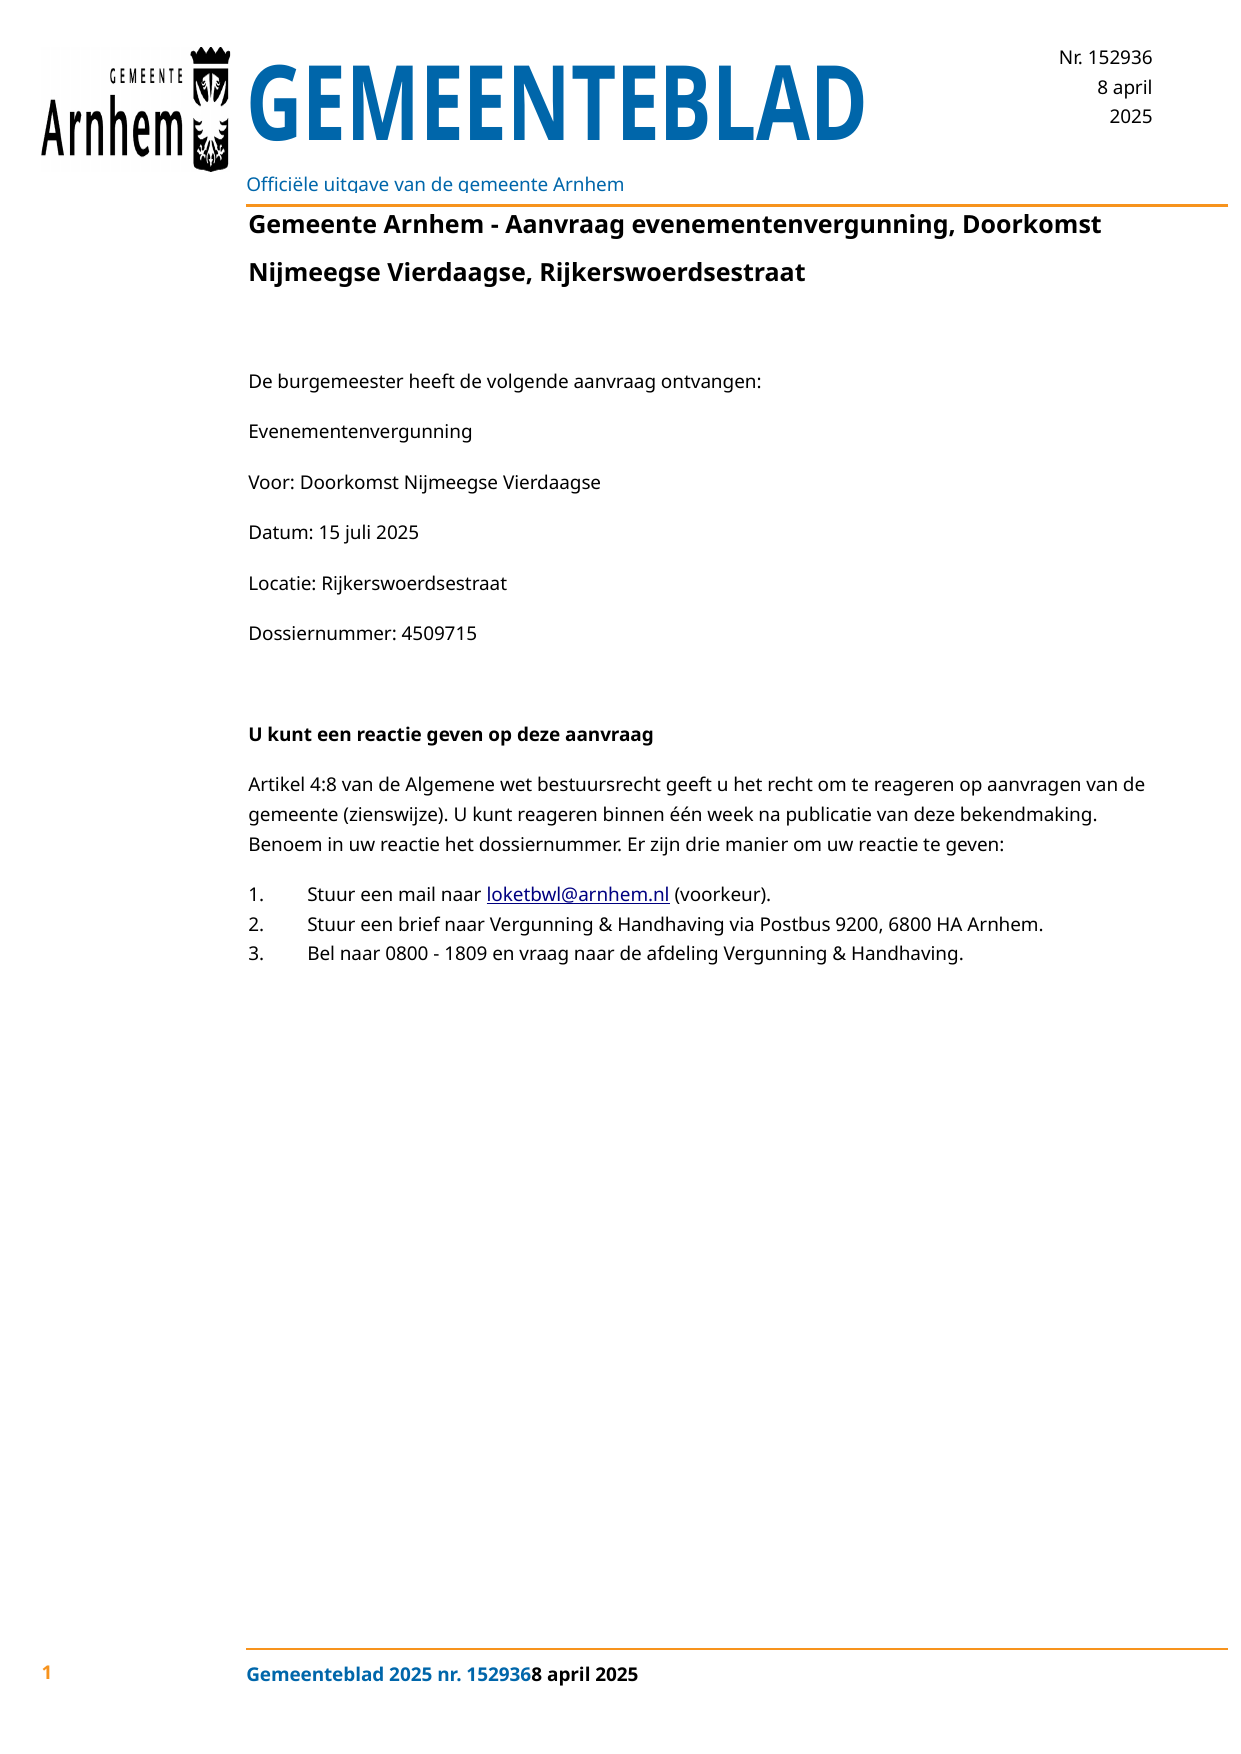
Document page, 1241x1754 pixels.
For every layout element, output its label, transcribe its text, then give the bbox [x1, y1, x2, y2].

text Voor: Doorkomst Nijmeegse Vierdaagse [248, 469, 1152, 495]
list Stuur een brief naar Vergunning & Handhaving via Postbus 9200, 6800 HA Arnhem. [248, 911, 1152, 937]
list Stuur een mail naar loketbwl@arnhem.nl (voorkeur). [248, 881, 1152, 907]
list Bel naar 0800 - 1809 en vraag naar de afdeling Vergunning & Handhaving. [248, 940, 1152, 966]
text Evenementenvergunning [248, 419, 1152, 444]
text Dossiernummer: 4509715 [248, 620, 1152, 646]
text De burgemeester heeft de volgende aanvraag ontvangen: [248, 368, 1152, 394]
text Artikel 4:8 van de Algemene wet bestuursrecht geeft u het recht om te reageren op aanvragen van de gemeente (zienswijze). U kunt reageren binnen één week na publicatie van deze bekendmaking. Benoem in uw reactie het dossiernummer. Er zijn drie manier om uw reactie te geven: [248, 772, 1152, 857]
picture [41, 47, 231, 172]
text Locatie: Rijkerswoerdsestraat [248, 570, 1152, 596]
text Datum: 15 juli 2025 [248, 519, 1152, 545]
text U kunt een reactie geven op deze aanvraag [248, 721, 1152, 747]
text Gemeente Arnhem - Aanvraag evenementenvergunning, Doorkomst Nijmeegse Vierdaagse, Rijkerswoerdsestraat [248, 207, 1152, 288]
